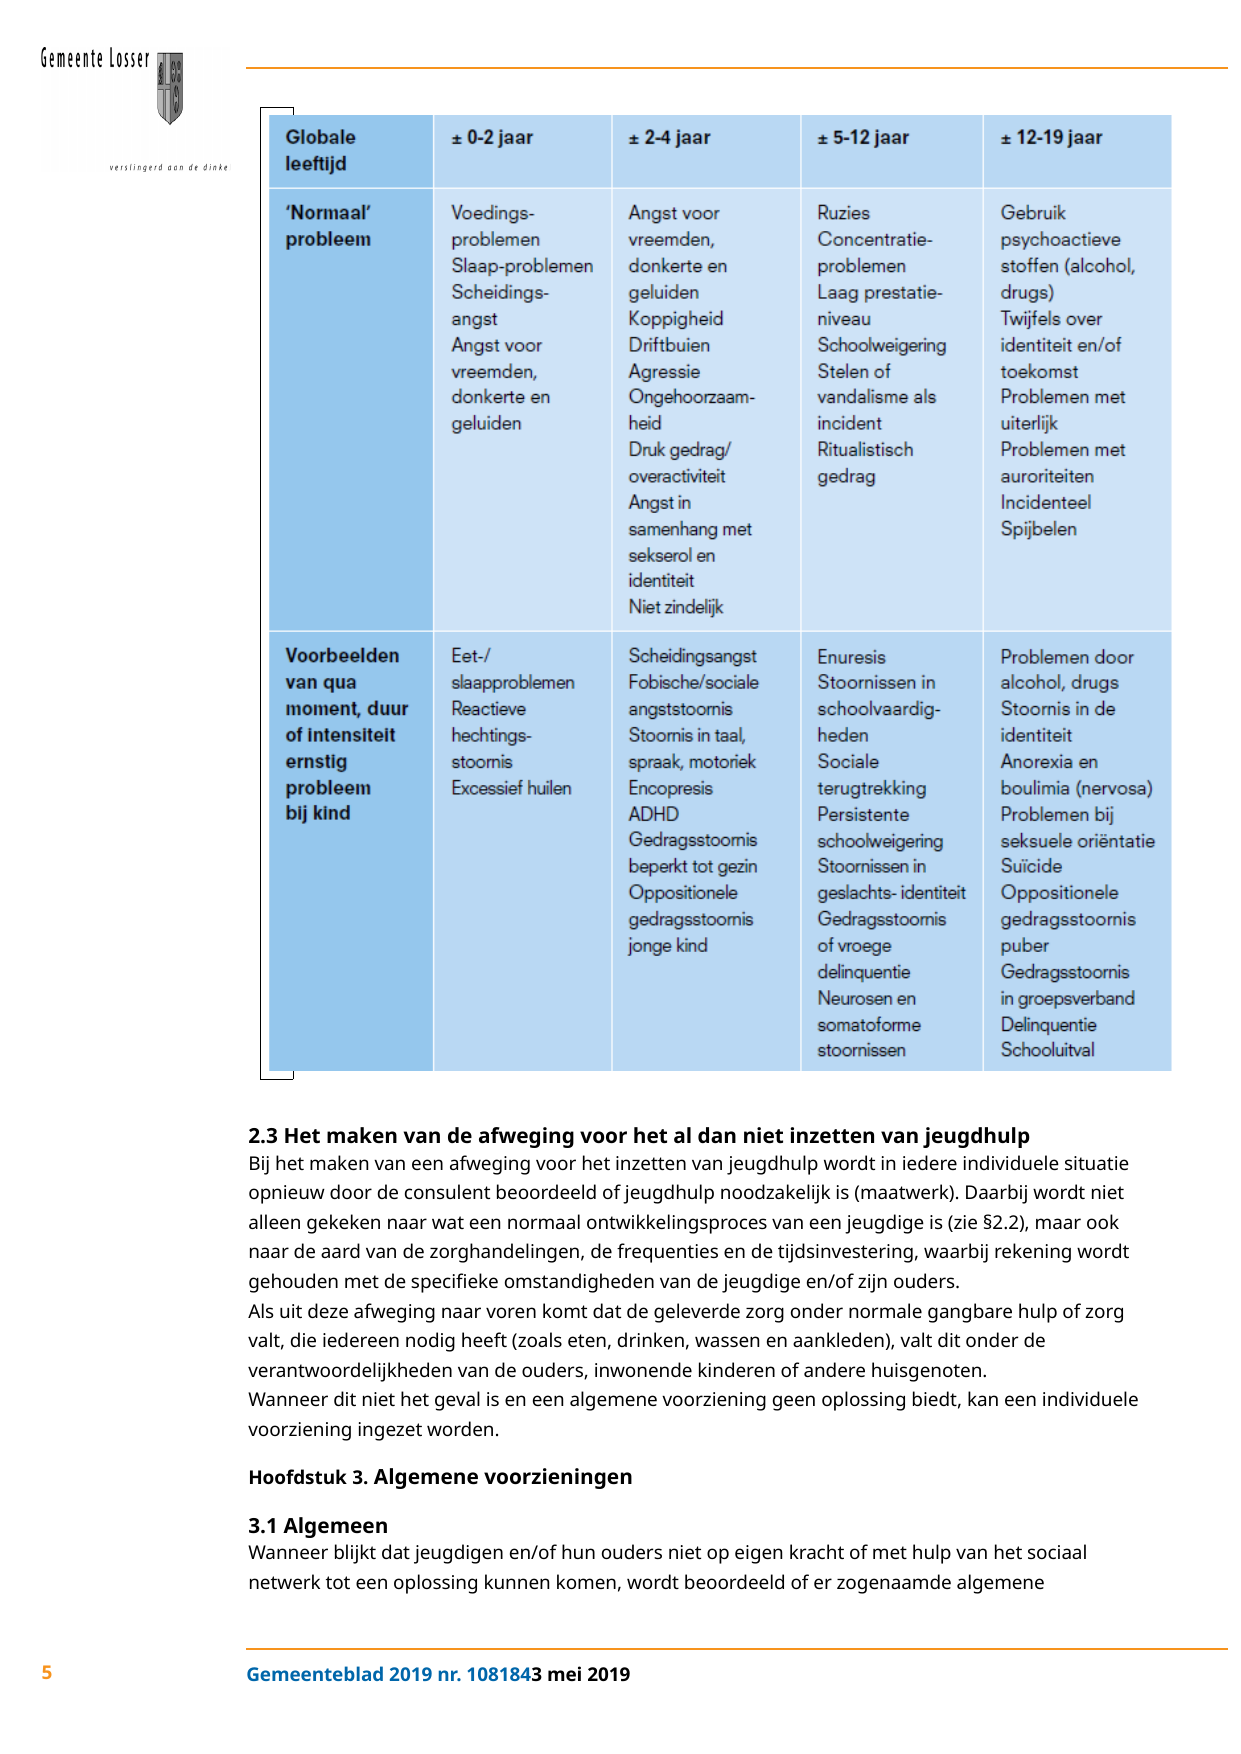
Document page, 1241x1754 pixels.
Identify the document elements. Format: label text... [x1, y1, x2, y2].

text 2.3 Het maken van de afweging voor het al dan niet inzetten van jeugdhulp [248, 1121, 1152, 1150]
text Als uit deze afweging naar voren komt dat de geleverde zorg onder normale gangbare hulp of zorg valt, die iedereen nodig heeft (zoals eten, drinken, wassen en aankleden), valt dit onder de verantwoordelijkheden van de ouders, inwonende kinderen of andere huisgenoten. [248, 1298, 1152, 1383]
picture [268, 115, 1173, 1071]
text Wanneer dit niet het geval is en een algemene voorziening geen oplossing biedt, kan een individuele voorziening ingezet worden. [248, 1387, 1152, 1442]
text Hoofdstuk 3. Algemene voorzieningen [248, 1462, 1152, 1490]
picture [41, 47, 231, 172]
text Bij het maken van een afweging voor het inzetten van jeugdhulp wordt in iedere individuele situatie opnieuw door de consulent beoordeeld of jeugdhulp noodzakelijk is (maatwerk). Daarbij wordt niet alleen gekeken naar wat een normaal ontwikkelingsproces van een jeugdige is (zie §2.2), maar ook naar de aard van de zorghandelingen, de frequenties en de tijdsinvestering, waarbij rekening wordt gehouden met de specifieke omstandigheden van de jeugdige en/of zijn ouders. [248, 1150, 1152, 1294]
text Wanneer blijkt dat jeugdigen en/of hun ouders niet op eigen kracht of met hulp van het sociaal netwerk tot een oplossing kunnen komen, wordt beoordeeld of er zogenaamde algemene [248, 1539, 1152, 1595]
text 3.1 Algemeen [248, 1511, 1152, 1539]
